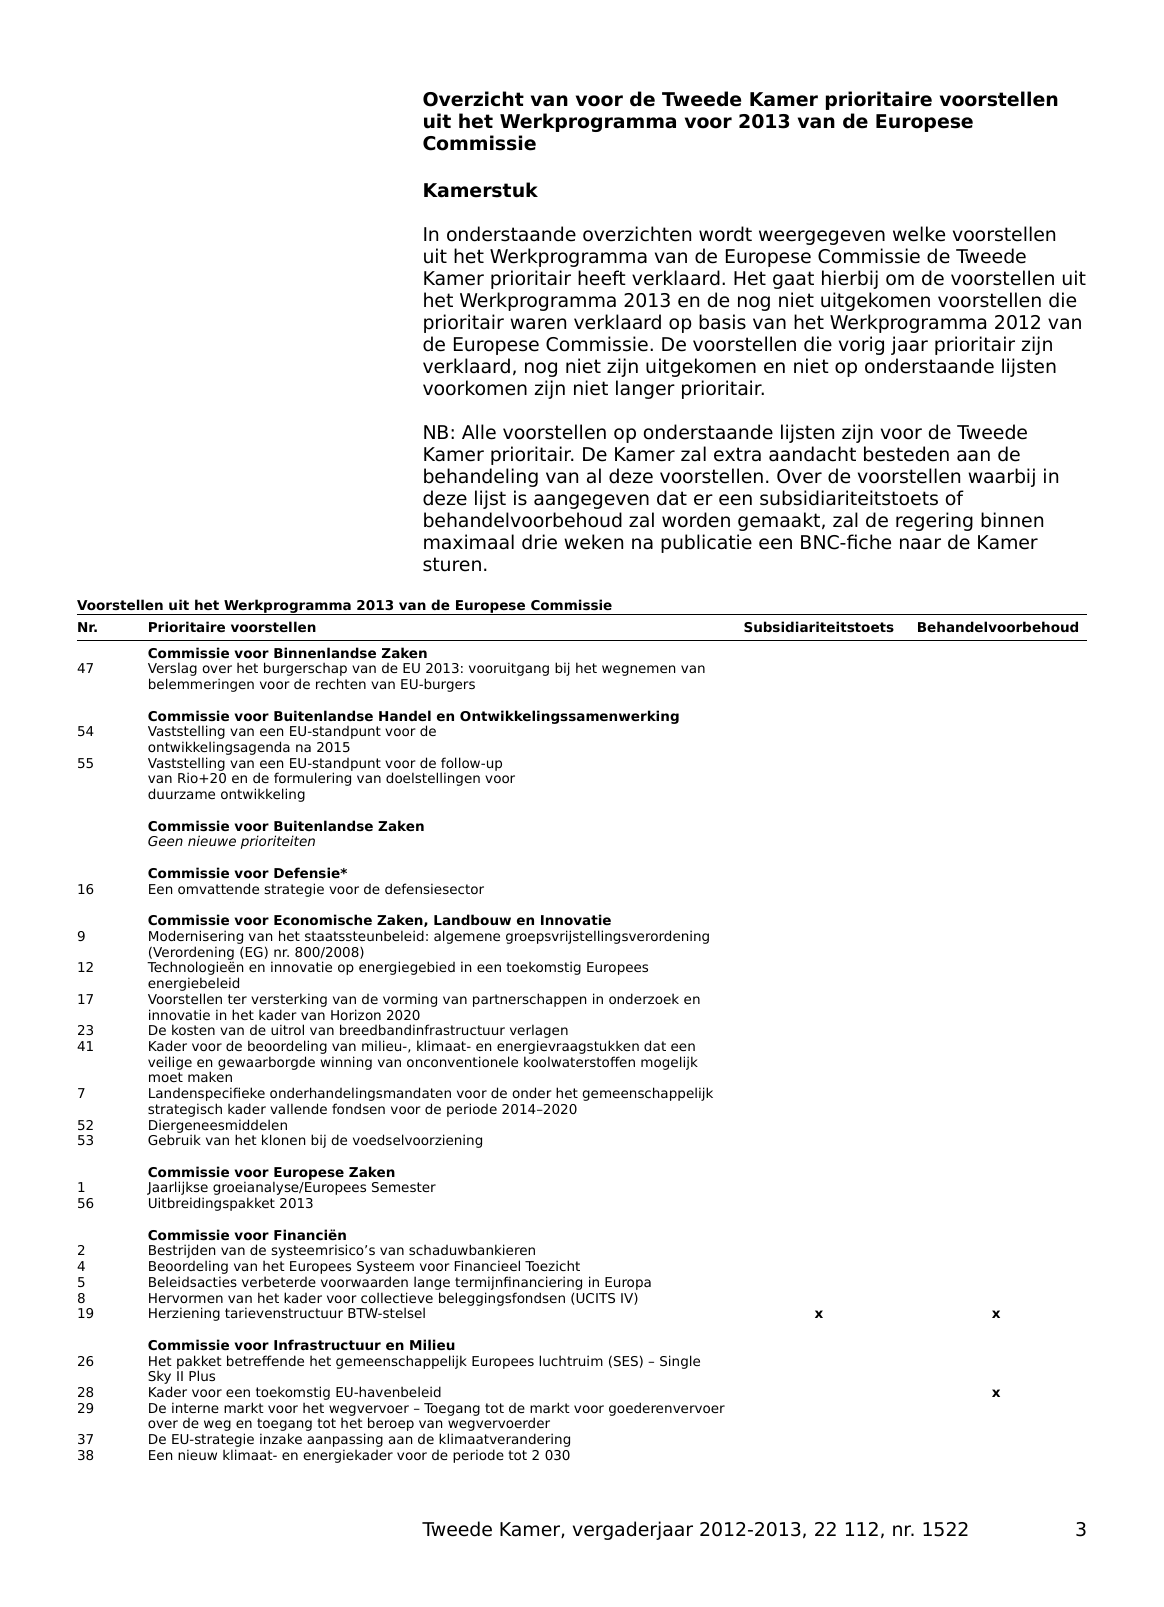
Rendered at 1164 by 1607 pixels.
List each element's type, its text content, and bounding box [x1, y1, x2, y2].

table_cell Voorstellen ter versterking van de vorming van partnerschappen in onderzoek en innovatie in het kader van Horizon 2020 [142, 992, 732, 1023]
table_cell 23 [77, 1023, 142, 1039]
table_cell 12 [77, 960, 142, 992]
table_cell [732, 1023, 909, 1039]
table_cell 41 [77, 1039, 142, 1086]
table_cell 54 [77, 724, 142, 756]
table_cell [909, 850, 1087, 866]
table_cell [77, 897, 142, 913]
table_cell [77, 1212, 142, 1227]
table_cell Commissie voor Infrastructuur en Milieu [142, 1338, 732, 1353]
table_cell x [732, 1306, 909, 1322]
table_cell [909, 1039, 1087, 1086]
table_cell Beleidsacties verbeterde voorwaarden lange termijnfinanciering in Europa [142, 1275, 732, 1290]
table_cell [909, 1165, 1087, 1180]
table_cell [732, 1180, 909, 1196]
table_cell [909, 1212, 1087, 1227]
table_cell [732, 641, 909, 661]
table_cell [909, 992, 1087, 1023]
table_cell Commissie voor Buitenlandse Handel en Ontwikkelingssamenwerking [142, 709, 732, 724]
table_cell Landenspecifieke onderhandelingsmandaten voor de onder het gemeenschappelijk strategisch kader vallende fondsen voor de periode 2014–2020 [142, 1086, 732, 1117]
table_cell [77, 641, 142, 661]
table_cell [732, 693, 909, 708]
table_cell De EU-strategie inzake aanpassing aan de klimaatverandering [142, 1432, 732, 1448]
table_cell Bestrijden van de systeemrisico’s van schaduwbankieren [142, 1243, 732, 1259]
table_cell [732, 1338, 909, 1353]
table_cell [909, 661, 1087, 693]
table_cell [732, 803, 909, 818]
table_cell 2 [77, 1243, 142, 1259]
table_cell [732, 1432, 909, 1448]
table_cell [732, 756, 909, 803]
table_cell [909, 1353, 1087, 1385]
table_cell [732, 1228, 909, 1243]
table_cell [909, 693, 1087, 708]
table_cell Commissie voor Binnenlandse Zaken [142, 641, 732, 661]
table_cell [142, 803, 732, 818]
table_cell [77, 1149, 142, 1164]
table_cell Jaarlijkse groeianalyse/Europees Semester [142, 1180, 732, 1196]
table_cell [732, 1401, 909, 1432]
table_cell [909, 1149, 1087, 1164]
table_cell [142, 693, 732, 708]
table_cell 28 [77, 1385, 142, 1401]
text In onderstaande overzichten wordt weergegeven welke voorstellen uit het Werkprogramma van de Europese Commissie de Tweede Kamer prioritair heeft verklaard. Het gaat hierbij om de voorstellen uit het Werkprogramma 2013 en de nog niet uitgekomen voorstellen die prioritair waren verklaard op basis van het Werkprogramma 2012 van de Europese Commissie. De voorstellen die vorig jaar prioritair zijn verklaard, nog niet zijn uitgekomen en niet op onderstaande lijsten voorkomen zijn niet langer prioritair. [422, 224, 1087, 400]
table_cell 55 [77, 756, 142, 803]
table_cell x [909, 1385, 1087, 1401]
table_cell Beoordeling van het Europees Systeem voor Financieel Toezicht [142, 1259, 732, 1275]
text NB: Alle voorstellen op onderstaande lijsten zijn voor de Tweede Kamer prioritair. De Kamer zal extra aandacht besteden aan de behandeling van al deze voorstellen. Over de voorstellen waarbij in deze lijst is aangegeven dat er een subsidiariteitstoets of behandelvoorbehoud zal worden gemaakt, zal de regering binnen maximaal drie weken na publicatie een BNC-fiche naar de Kamer sturen. [422, 422, 1087, 576]
table_cell [142, 850, 732, 866]
table_cell [909, 929, 1087, 960]
table_cell Commissie voor Economische Zaken, Landbouw en Innovatie [142, 913, 732, 929]
table_cell [909, 1275, 1087, 1290]
table_cell [732, 1385, 909, 1401]
table_cell 53 [77, 1133, 142, 1149]
table_header Voorstellen uit het Werkprogramma 2013 van de Europese Commissie [77, 598, 1087, 614]
table_cell Commissie voor Financiën [142, 1228, 732, 1243]
table_cell [77, 819, 142, 834]
table_cell 17 [77, 992, 142, 1023]
table_cell [732, 1448, 909, 1463]
table_cell [909, 913, 1087, 929]
table_cell [77, 709, 142, 724]
table_cell Uitbreidingspakket 2013 [142, 1196, 732, 1212]
table_cell [909, 834, 1087, 850]
table_cell 4 [77, 1259, 142, 1275]
table_cell [732, 866, 909, 881]
subtitle Overzicht van voor de Tweede Kamer prioritaire voorstellen uit het Werkprogramma voor 2013 van de Europese Commissie [422, 89, 1087, 155]
table_cell Verslag over het burgerschap van de EU 2013: vooruitgang bij het wegnemen van belemmeringen voor de rechten van EU-burgers [142, 661, 732, 693]
table_cell [77, 693, 142, 708]
table_cell x [909, 1306, 1087, 1322]
table_cell [909, 960, 1087, 992]
table_cell 38 [77, 1448, 142, 1463]
table_cell [732, 1149, 909, 1164]
table_cell [732, 1259, 909, 1275]
table_cell [909, 866, 1087, 881]
table_cell Commissie voor Europese Zaken [142, 1165, 732, 1180]
table_cell [909, 1322, 1087, 1338]
table_cell [732, 929, 909, 960]
table_cell [732, 850, 909, 866]
table_cell [77, 1322, 142, 1338]
table_cell [77, 866, 142, 881]
table_cell [909, 1290, 1087, 1306]
table_cell [732, 992, 909, 1023]
table_cell Vaststelling van een EU-standpunt voor de follow-up van Rio+20 en de formulering van doelstellingen voor duurzame ontwikkeling [142, 756, 732, 803]
table_cell [732, 881, 909, 897]
table_cell [77, 834, 142, 850]
table_cell [77, 803, 142, 818]
table_cell 16 [77, 881, 142, 897]
table_cell [732, 913, 909, 929]
table_cell [732, 1275, 909, 1290]
table_cell [909, 1243, 1087, 1259]
table_cell [909, 1180, 1087, 1196]
table_cell [142, 1322, 732, 1338]
table_cell [142, 1149, 732, 1164]
table_cell [732, 1133, 909, 1149]
table_cell [77, 913, 142, 929]
table_cell Prioritaire voorstellen [142, 615, 732, 640]
table_cell Een omvattende strategie voor de defensiesector [142, 881, 732, 897]
table_cell Nr. [77, 615, 142, 640]
table_cell [909, 819, 1087, 834]
table_cell [732, 1243, 909, 1259]
table_cell 56 [77, 1196, 142, 1212]
table_cell Kader voor de beoordeling van milieu-, klimaat- en energievraagstukken dat een veilige en gewaarborgde winning van onconventionele koolwaterstoffen mogelijk moet maken [142, 1039, 732, 1086]
table_cell Commissie voor Buitenlandse Zaken [142, 819, 732, 834]
table_cell [909, 897, 1087, 913]
table_cell [909, 1259, 1087, 1275]
table_cell [732, 724, 909, 756]
table_cell Behandelvoorbehoud [909, 615, 1087, 640]
table_cell [909, 641, 1087, 661]
table_cell 37 [77, 1432, 142, 1448]
table_cell 52 [77, 1118, 142, 1133]
table_cell [732, 897, 909, 913]
table_cell [732, 1165, 909, 1180]
table_cell [909, 1448, 1087, 1463]
table_cell 5 [77, 1275, 142, 1290]
subtitle Kamerstuk [422, 180, 1087, 202]
table_cell [732, 1039, 909, 1086]
table_cell Subsidiariteitstoets [732, 615, 909, 640]
table_cell [909, 1086, 1087, 1117]
table_cell [732, 819, 909, 834]
table_cell [732, 1322, 909, 1338]
table_cell 47 [77, 661, 142, 693]
table_cell [909, 881, 1087, 897]
table_cell [909, 1196, 1087, 1212]
table_cell [732, 709, 909, 724]
table_cell [732, 960, 909, 992]
table_cell [909, 709, 1087, 724]
table_cell [909, 756, 1087, 803]
table_cell Gebruik van het klonen bij de voedselvoorziening [142, 1133, 732, 1149]
table_cell [732, 1290, 909, 1306]
table_cell Modernisering van het staatssteunbeleid: algemene groepsvrijstellingsverordening (Verordening (EG) nr. 800/2008) [142, 929, 732, 960]
table_cell Een nieuw klimaat- en energiekader voor de periode tot 2 030 [142, 1448, 732, 1463]
table_cell Technologieën en innovatie op energiegebied in een toekomstig Europees energiebeleid [142, 960, 732, 992]
table_cell [909, 1432, 1087, 1448]
table_cell Kader voor een toekomstig EU-havenbeleid [142, 1385, 732, 1401]
table_cell Hervormen van het kader voor collectieve beleggingsfondsen (UCITS IV) [142, 1290, 732, 1306]
table_cell Commissie voor Defensie* [142, 866, 732, 881]
table_cell 19 [77, 1306, 142, 1322]
table_cell [732, 1118, 909, 1133]
table_cell [732, 661, 909, 693]
table_cell [909, 803, 1087, 818]
table_cell 1 [77, 1180, 142, 1196]
table_cell [909, 1228, 1087, 1243]
table_cell De interne markt voor het wegvervoer – Toegang tot de markt voor goederenvervoer over de weg en toegang tot het beroep van wegvervoerder [142, 1401, 732, 1432]
table_cell [909, 1118, 1087, 1133]
table_cell Vaststelling van een EU-standpunt voor de ontwikkelingsagenda na 2015 [142, 724, 732, 756]
table_cell [142, 1212, 732, 1227]
table_cell De kosten van de uitrol van breedbandinfrastructuur verlagen [142, 1023, 732, 1039]
table_cell [732, 1353, 909, 1385]
table_cell Herziening tarievenstructuur BTW-stelsel [142, 1306, 732, 1322]
table_cell [732, 834, 909, 850]
table_cell 7 [77, 1086, 142, 1117]
table_cell Het pakket betreffende het gemeenschappelijk Europees luchtruim (SES) – Single Sky II Plus [142, 1353, 732, 1385]
table_cell [732, 1086, 909, 1117]
table_cell [909, 724, 1087, 756]
table_cell [77, 1338, 142, 1353]
table_cell 26 [77, 1353, 142, 1385]
table_cell [909, 1338, 1087, 1353]
table_cell Geen nieuwe prioriteiten [142, 834, 732, 850]
table_cell [909, 1133, 1087, 1149]
table_cell [909, 1023, 1087, 1039]
table_cell [77, 1228, 142, 1243]
table_cell 29 [77, 1401, 142, 1432]
table_cell [77, 1165, 142, 1180]
table_cell [142, 897, 732, 913]
table_cell 9 [77, 929, 142, 960]
table_cell [77, 850, 142, 866]
table_cell [909, 1401, 1087, 1432]
table_cell Diergeneesmiddelen [142, 1118, 732, 1133]
table_cell [732, 1196, 909, 1212]
table_cell [732, 1212, 909, 1227]
table_cell 8 [77, 1290, 142, 1306]
